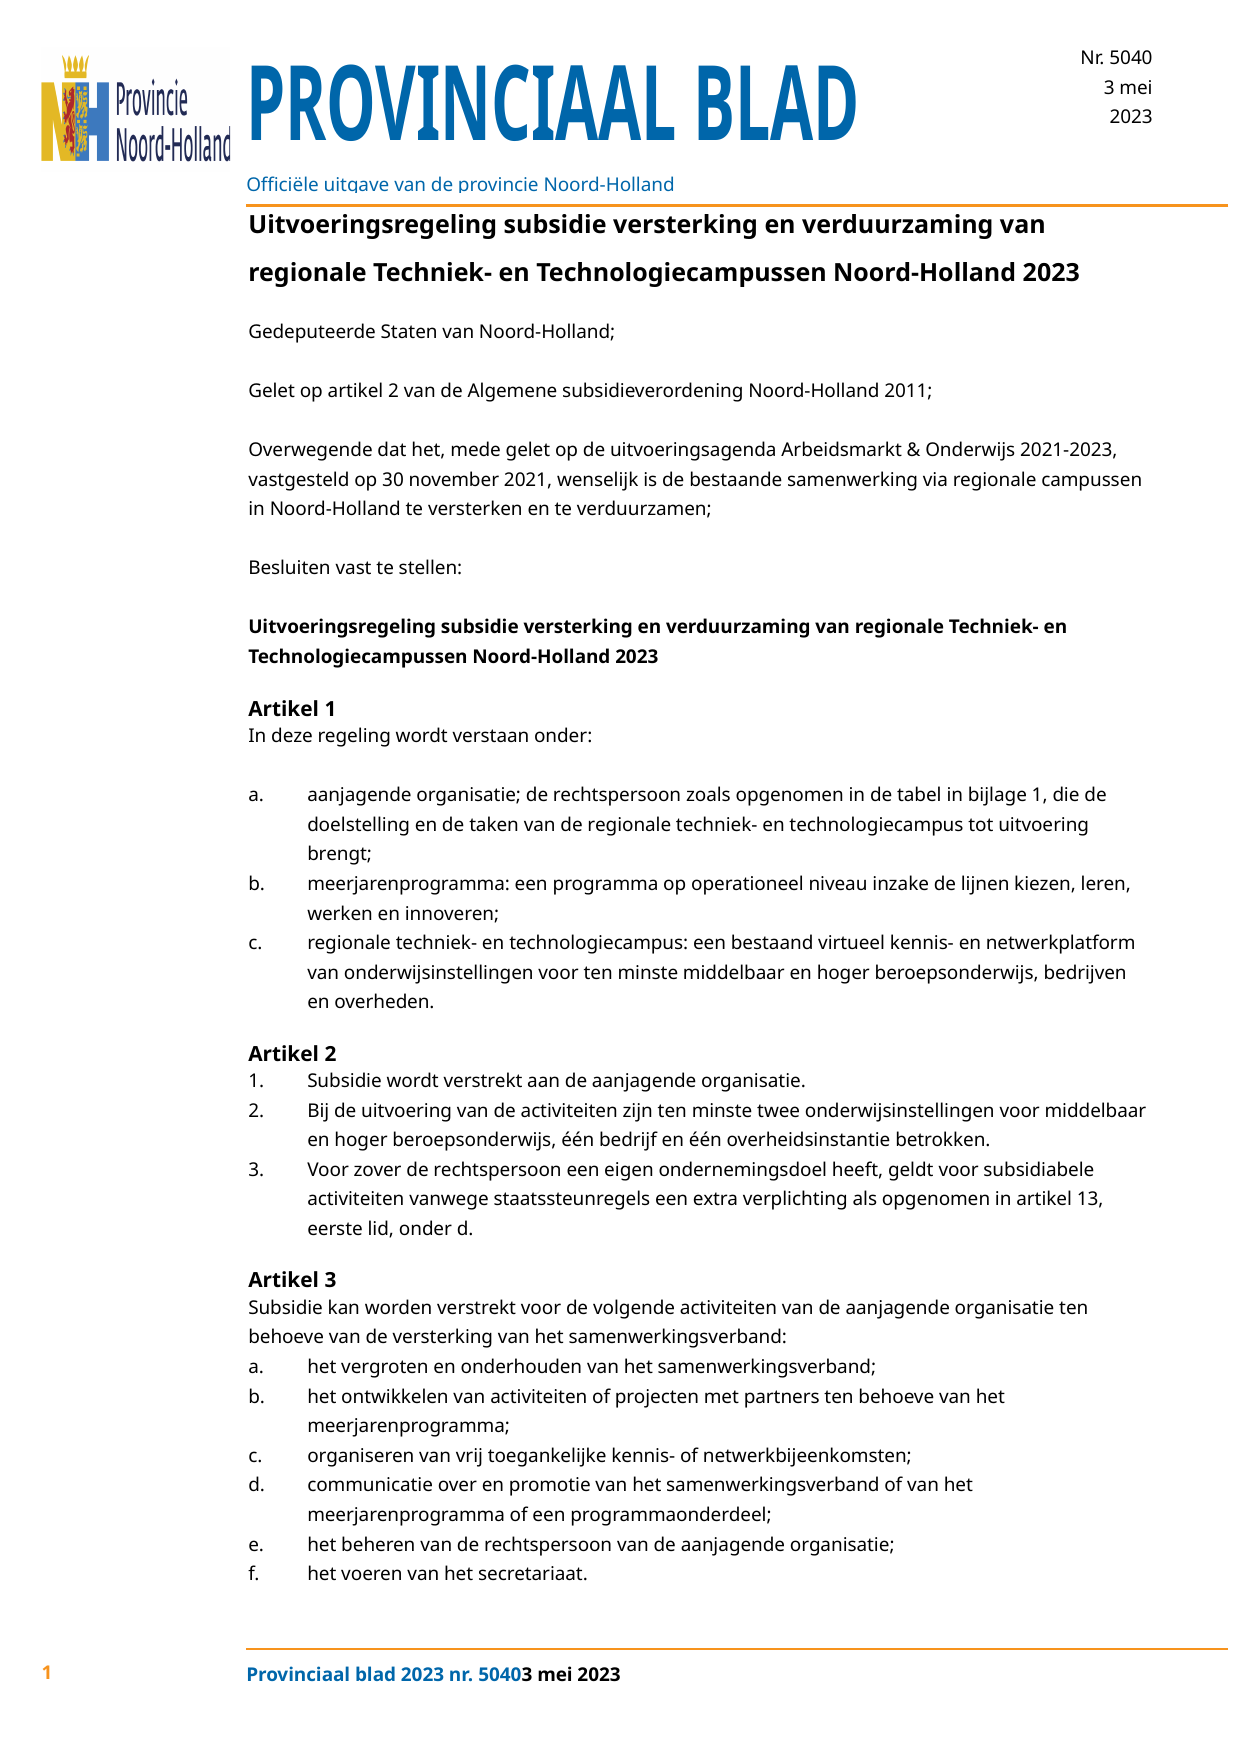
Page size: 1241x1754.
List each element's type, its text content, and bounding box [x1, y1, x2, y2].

list het vergroten en onderhouden van het samenwerkingsverband; [248, 1353, 1152, 1379]
text Artikel 3 [248, 1266, 1152, 1294]
picture [41, 47, 231, 172]
text In deze regeling wordt verstaan onder: [248, 722, 1152, 748]
text Uitvoeringsregeling subsidie versterking en verduurzaming van regionale Techniek- en Technologiecampussen Noord-Holland 2023 [248, 614, 1152, 669]
list aanjagende organisatie; de rechtspersoon zoals opgenomen in de tabel in bijlage 1, die de doelstelling en de taken van de regionale techniek- en technologiecampus tot uitvoering brengt; [248, 781, 1152, 866]
text Subsidie kan worden verstrekt voor de volgende activiteiten van de aanjagende organisatie ten behoeve van de versterking van het samenwerkingsverband: [248, 1294, 1152, 1349]
text Artikel 1 [248, 694, 1152, 722]
text Gedeputeerde Staten van Noord-Holland; [248, 318, 1152, 344]
text Artikel 2 [248, 1039, 1152, 1067]
list het voeren van het secretariaat. [248, 1560, 1152, 1586]
list Voor zover de rechtspersoon een eigen ondernemingsdoel heeft, geldt voor subsidiabele activiteiten vanwege staatssteunregels een extra verplichting als opgenomen in artikel 13, eerste lid, onder d. [248, 1156, 1152, 1241]
list communicatie over en promotie van het samenwerkingsverband of van het meerjarenprogramma of een programmaonderdeel; [248, 1472, 1152, 1527]
list Bij de uitvoering van de activiteiten zijn ten minste twee onderwijsinstellingen voor middelbaar en hoger beroepsonderwijs, één bedrijf en één overheidsinstantie betrokken. [248, 1097, 1152, 1152]
list het ontwikkelen van activiteiten of projecten met partners ten behoeve van het meerjarenprogramma; [248, 1383, 1152, 1438]
list regionale techniek- en technologiecampus: een bestaand virtueel kennis- en netwerkplatform van onderwijsinstellingen voor ten minste middelbaar en hoger beroepsonderwijs, bedrijven en overheden. [248, 929, 1152, 1014]
list organiseren van vrij toegankelijke kennis- of netwerkbijeenkomsten; [248, 1442, 1152, 1468]
list Subsidie wordt verstrekt aan de aanjagende organisatie. [248, 1067, 1152, 1093]
list het beheren van de rechtspersoon van de aanjagende organisatie; [248, 1531, 1152, 1556]
list meerjarenprogramma: een programma op operationeel niveau inzake de lijnen kiezen, leren, werken en innoveren; [248, 870, 1152, 925]
text Gelet op artikel 2 van de Algemene subsidieverordening Noord-Holland 2011; [248, 377, 1152, 403]
text Besluiten vast te stellen: [248, 554, 1152, 580]
text Overwegende dat het, mede gelet op de uitvoeringsagenda Arbeidsmarkt & Onderwijs 2021-2023, vastgesteld op 30 november 2021, wenselijk is de bestaande samenwerking via regionale campussen in Noord-Holland te versterken en te verduurzamen; [248, 436, 1152, 521]
text Uitvoeringsregeling subsidie versterking en verduurzaming van regionale Techniek- en Technologiecampussen Noord-Holland 2023 [248, 207, 1152, 288]
